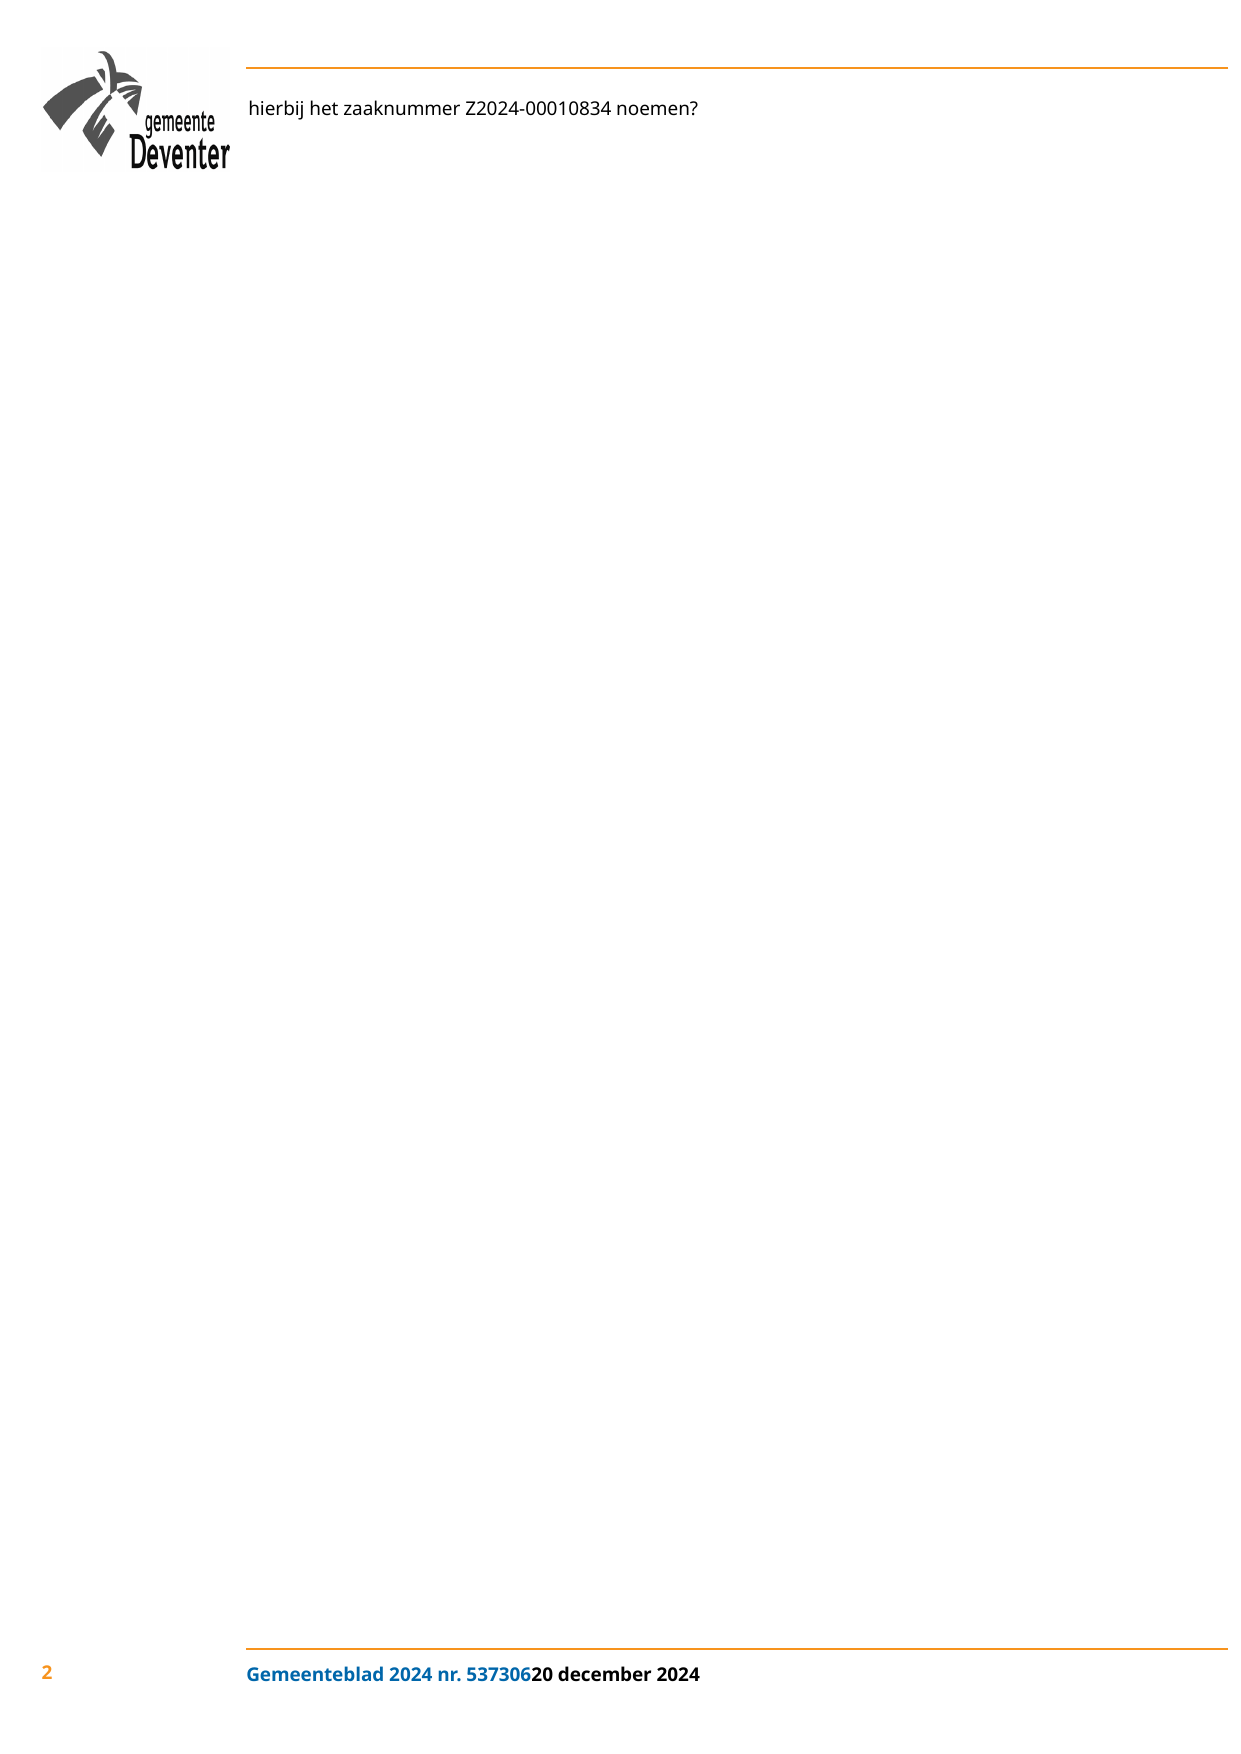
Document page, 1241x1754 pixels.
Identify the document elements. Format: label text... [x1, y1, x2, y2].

text hierbij het zaaknummer Z2024-00010834 noemen? [248, 95, 1152, 121]
picture [41, 47, 231, 172]
